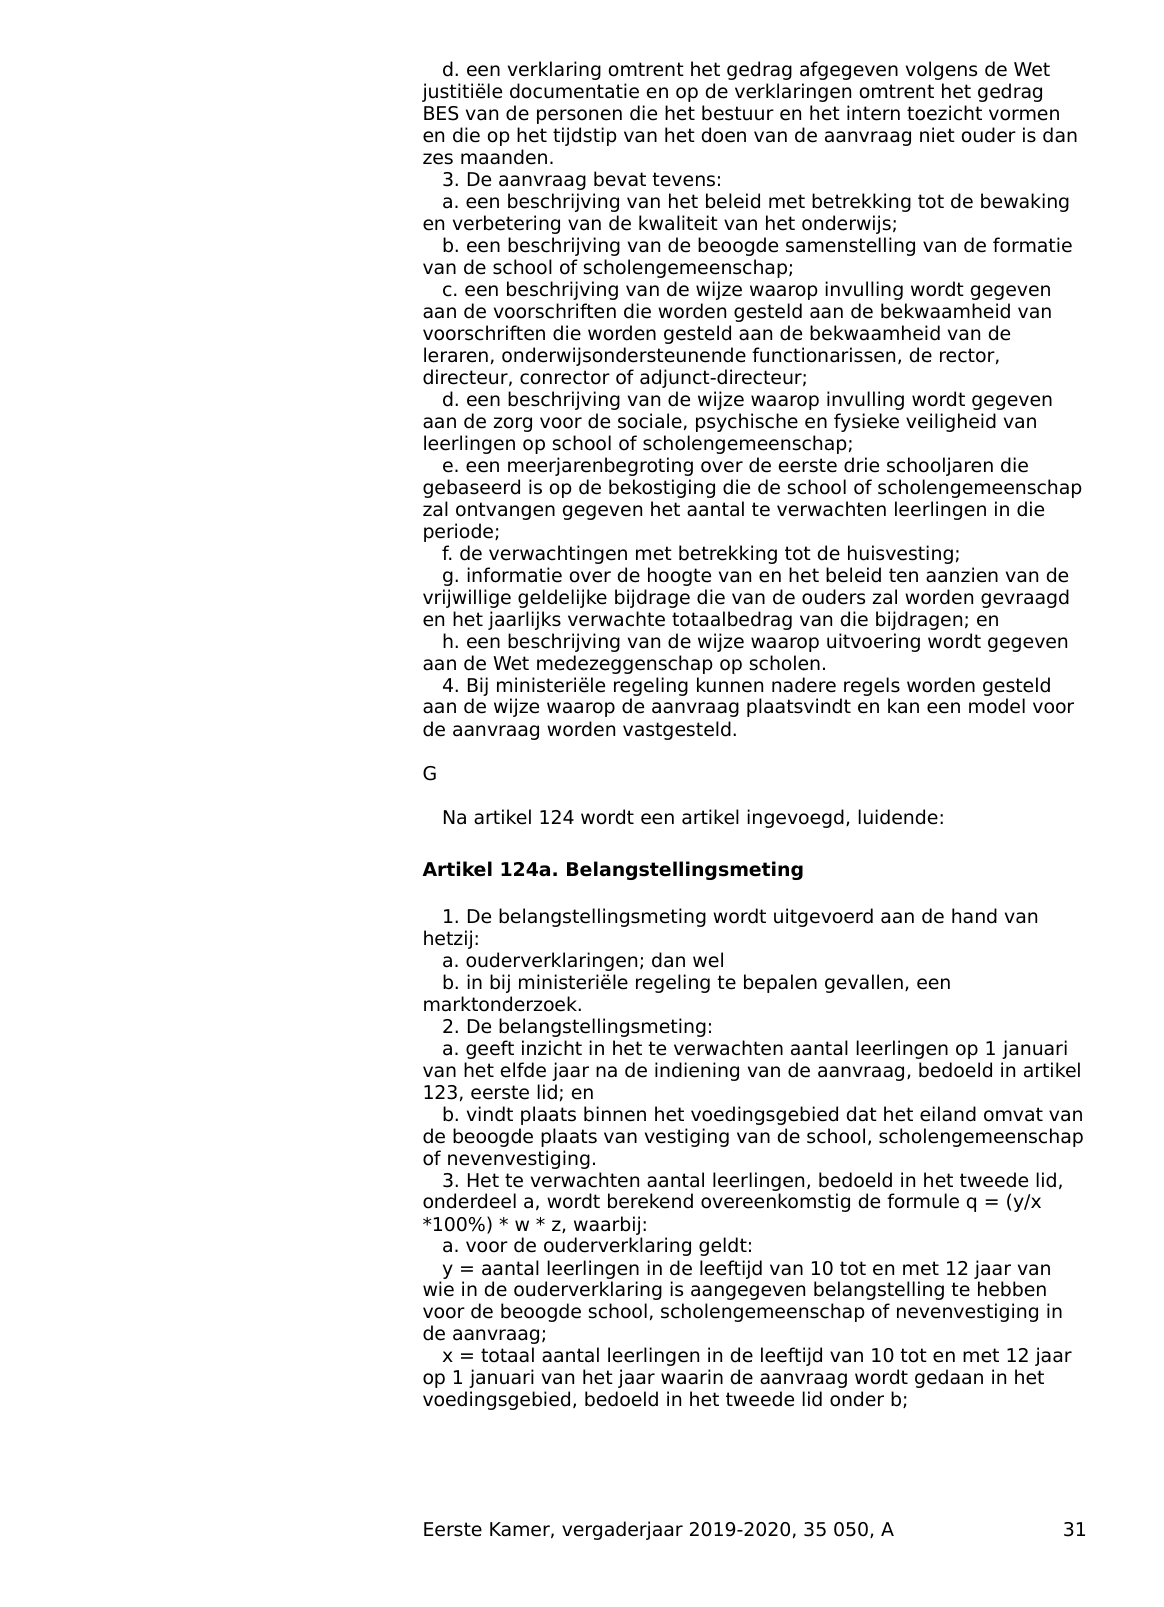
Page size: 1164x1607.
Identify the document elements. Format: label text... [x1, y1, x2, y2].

text a. een beschrijving van het beleid met betrekking tot de bewaking en verbetering van de kwaliteit van het onderwijs; [422, 191, 1087, 235]
text a. voor de ouderverklaring geldt: [422, 1235, 1087, 1257]
subtitle Artikel 124a. Belangstellingsmeting [422, 859, 1087, 881]
text G [422, 763, 1087, 784]
text f. de verwachtingen met betrekking tot de huisvesting; [422, 543, 1087, 564]
text h. een beschrijving van de wijze waarop uitvoering wordt gegeven aan de Wet medezeggenschap op scholen. [422, 631, 1087, 674]
text b. vindt plaats binnen het voedingsgebied dat het eiland omvat van de beoogde plaats van vestiging van de school, scholengemeenschap of nevenvestiging. [422, 1103, 1087, 1169]
text d. een beschrijving van de wijze waarop invulling wordt gegeven aan de zorg voor de sociale, psychische en fysieke veiligheid van leerlingen op school of scholengemeenschap; [422, 389, 1087, 455]
text Na artikel 124 wordt een artikel ingevoegd, luidende: [422, 807, 1087, 829]
text 2. De belangstellingsmeting: [422, 1016, 1087, 1038]
text y = aantal leerlingen in de leeftijd van 10 tot en met 12 jaar van wie in de ouderverklaring is aangegeven belangstelling te hebben voor de beoogde school, scholengemeenschap of nevenvestiging in de aanvraag; [422, 1257, 1087, 1345]
text a. ouderverklaringen; dan wel [422, 950, 1087, 972]
text 3. De aanvraag bevat tevens: [422, 169, 1087, 191]
text b. in bij ministeriële regeling te bepalen gevallen, een marktonderzoek. [422, 972, 1087, 1016]
text 1. De belangstellingsmeting wordt uitgevoerd aan de hand van hetzij: [422, 906, 1087, 950]
text x = totaal aantal leerlingen in de leeftijd van 10 tot en met 12 jaar op 1 januari van het jaar waarin de aanvraag wordt gedaan in het voedingsgebied, bedoeld in het tweede lid onder b; [422, 1345, 1087, 1411]
text d. een verklaring omtrent het gedrag afgegeven volgens de Wet justitiële documentatie en op de verklaringen omtrent het gedrag BES van de personen die het bestuur en het intern toezicht vormen en die op het tijdstip van het doen van de aanvraag niet ouder is dan zes maanden. [422, 59, 1087, 169]
text 4. Bij ministeriële regeling kunnen nadere regels worden gesteld aan de wijze waarop de aanvraag plaatsvindt en kan een model voor de aanvraag worden vastgesteld. [422, 674, 1087, 740]
text g. informatie over de hoogte van en het beleid ten aanzien van de vrijwillige geldelijke bijdrage die van de ouders zal worden gevraagd en het jaarlijks verwachte totaalbedrag van die bijdragen; en [422, 564, 1087, 631]
text a. geeft inzicht in het te verwachten aantal leerlingen op 1 januari van het elfde jaar na de indiening van de aanvraag, bedoeld in artikel 123, eerste lid; en [422, 1038, 1087, 1103]
text 3. Het te verwachten aantal leerlingen, bedoeld in het tweede lid, onderdeel a, wordt berekend overeenkomstig de formule q = (y/x *100%) * w * z, waarbij: [422, 1169, 1087, 1235]
text b. een beschrijving van de beoogde samenstelling van de formatie van de school of scholengemeenschap; [422, 235, 1087, 279]
text c. een beschrijving van de wijze waarop invulling wordt gegeven aan de voorschriften die worden gesteld aan de bekwaamheid van voorschriften die worden gesteld aan de bekwaamheid van de leraren, onderwijsondersteunende functionarissen, de rector, directeur, conrector of adjunct-directeur; [422, 279, 1087, 389]
text e. een meerjarenbegroting over de eerste drie schooljaren die gebaseerd is op de bekostiging die de school of scholengemeenschap zal ontvangen gegeven het aantal te verwachten leerlingen in die periode; [422, 455, 1087, 543]
